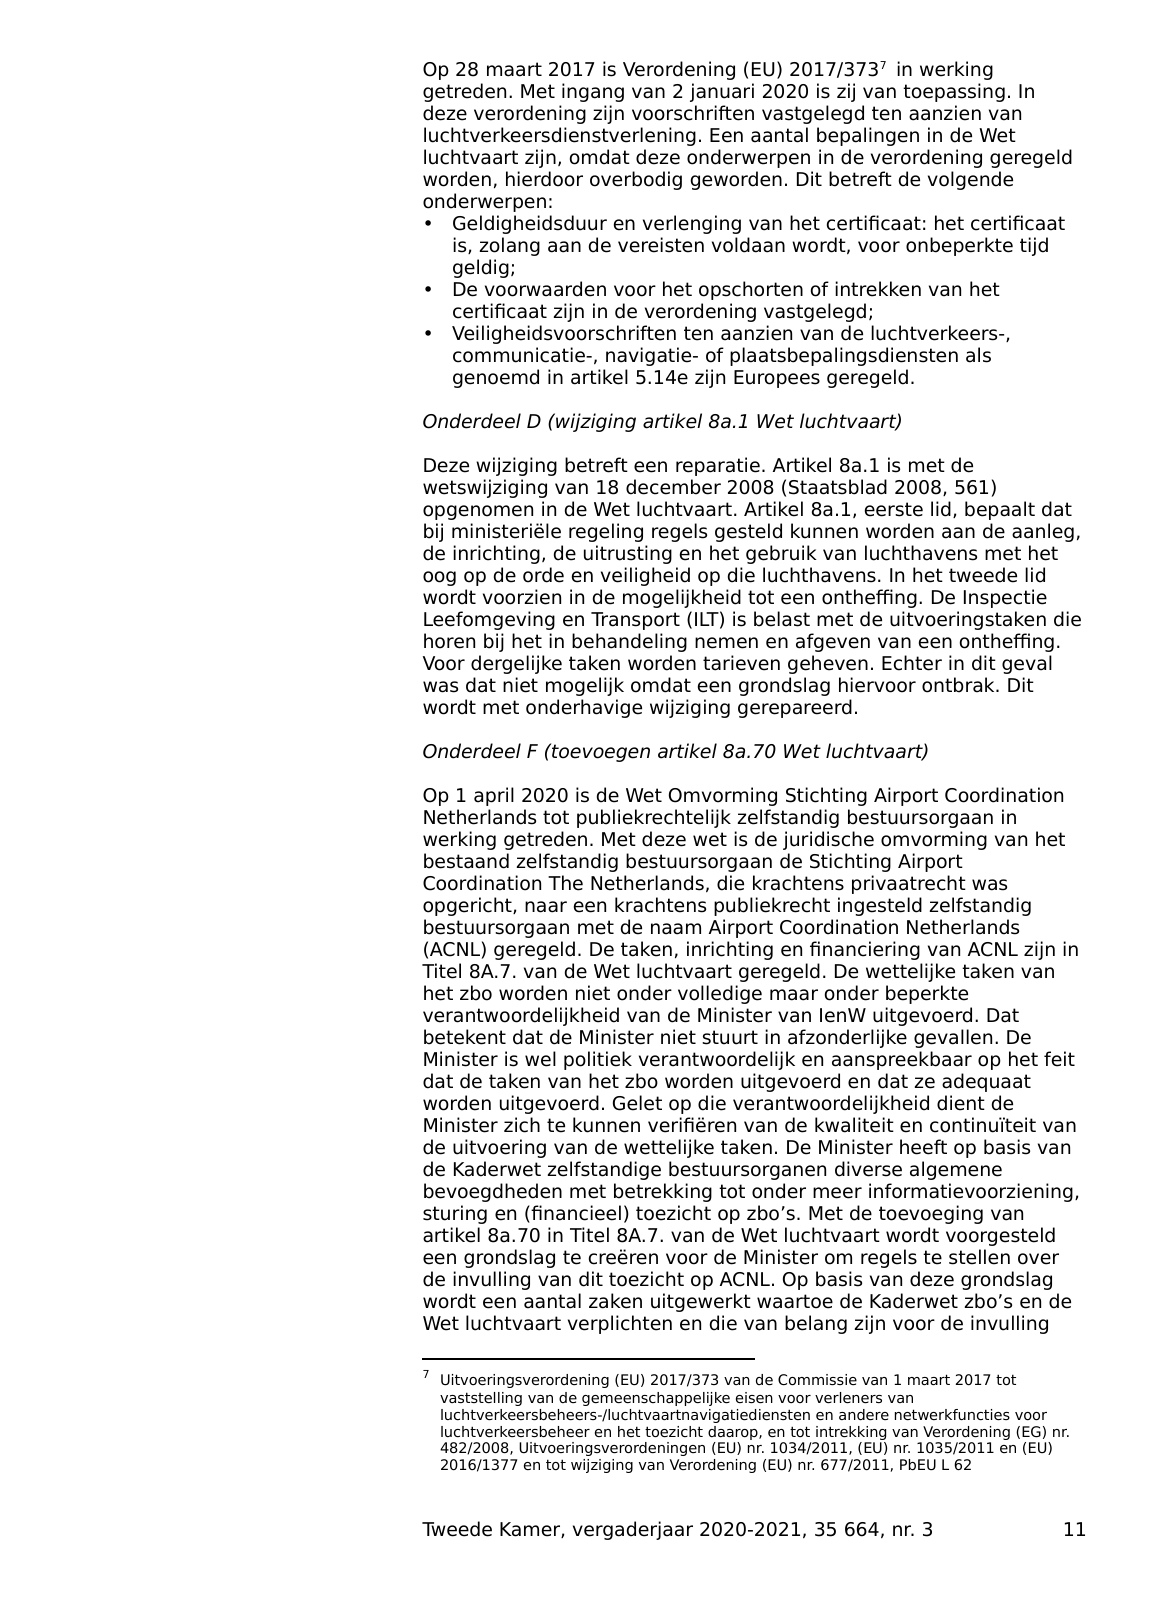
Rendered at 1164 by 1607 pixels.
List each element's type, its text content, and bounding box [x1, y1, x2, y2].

text • Veiligheidsvoorschriften ten aanzien van de luchtverkeers-, communicatie-, navigatie- of plaatsbepalingsdiensten als genoemd in artikel 5.14e zijn Europees geregeld. [422, 323, 1087, 389]
subtitle Onderdeel D (wijziging artikel 8a.1 Wet luchtvaart) [422, 411, 1087, 433]
text Op 1 april 2020 is de Wet Omvorming Stichting Airport Coordination Netherlands tot publiekrechtelijk zelfstandig bestuursorgaan in werking getreden. Met deze wet is de juridische omvorming van het bestaand zelfstandig bestuursorgaan de Stichting Airport Coordination The Netherlands, die krachtens privaatrecht was opgericht, naar een krachtens publiekrecht ingesteld zelfstandig bestuursorgaan met de naam Airport Coordination Netherlands (ACNL) geregeld. De taken, inrichting en financiering van ACNL zijn in Titel 8A.7. van de Wet luchtvaart geregeld. De wettelijke taken van het zbo worden niet onder volledige maar onder beperkte verantwoordelijkheid van de Minister van IenW uitgevoerd. Dat betekent dat de Minister niet stuurt in afzonderlijke gevallen. De Minister is wel politiek verantwoordelijk en aanspreekbaar op het feit dat de taken van het zbo worden uitgevoerd en dat ze adequaat worden uitgevoerd. Gelet op die verantwoordelijkheid dient de Minister zich te kunnen verifiëren van de kwaliteit en continuïteit van de uitvoering van de wettelijke taken. De Minister heeft op basis van de Kaderwet zelfstandige bestuursorganen diverse algemene bevoegdheden met betrekking tot onder meer informatievoorziening, sturing en (financieel) toezicht op zbo’s. Met de toevoeging van artikel 8a.70 in Titel 8A.7. van de Wet luchtvaart wordt voorgesteld een grondslag te creëren voor de Minister om regels te stellen over de invulling van dit toezicht op ACNL. Op basis van deze grondslag wordt een aantal zaken uitgewerkt waartoe de Kaderwet zbo’s en de Wet luchtvaart verplichten en die van belang zijn voor de invulling [422, 785, 1087, 1335]
text • Geldigheidsduur en verlenging van het certificaat: het certificaat is, zolang aan de vereisten voldaan wordt, voor onbeperkte tijd geldig; [422, 213, 1087, 279]
text • De voorwaarden voor het opschorten of intrekken van het certificaat zijn in de verordening vastgelegd; [422, 279, 1087, 323]
subtitle Onderdeel F (toevoegen artikel 8a.70 Wet luchtvaart) [422, 741, 1087, 763]
text Deze wijziging betreft een reparatie. Artikel 8a.1 is met de wetswijziging van 18 december 2008 (Staatsblad 2008, 561) opgenomen in de Wet luchtvaart. Artikel 8a.1, eerste lid, bepaalt dat bij ministeriële regeling regels gesteld kunnen worden aan de aanleg, de inrichting, de uitrusting en het gebruik van luchthavens met het oog op de orde en veiligheid op die luchthavens. In het tweede lid wordt voorzien in de mogelijkheid tot een ontheffing. De Inspectie Leefomgeving en Transport (ILT) is belast met de uitvoeringstaken die horen bij het in behandeling nemen en afgeven van een ontheffing. Voor dergelijke taken worden tarieven geheven. Echter in dit geval was dat niet mogelijk omdat een grondslag hiervoor ontbrak. Dit wordt met onderhavige wijziging gerepareerd. [422, 455, 1087, 719]
text Uitvoeringsverordening (EU) 2017/373 van de Commissie van 1 maart 2017 tot vaststelling van de gemeenschappelijke eisen voor verleners van luchtverkeersbeheers-/luchtvaartnavigatiediensten en andere netwerkfuncties voor luchtverkeersbeheer en het toezicht daarop, en tot intrekking van Verordening (EG) nr. 482/2008, Uitvoeringsverordeningen (EU) nr. 1034/2011, (EU) nr. 1035/2011 en (EU) 2016/1377 en tot wijziging van Verordening (EU) nr. 677/2011, PbEU L 62 [422, 1368, 1087, 1474]
text Op 28 maart 2017 is Verordening (EU) 2017/373 in werking getreden. Met ingang van 2 januari 2020 is zij van toepassing. In deze verordening zijn voorschriften vastgelegd ten aanzien van luchtverkeersdienstverlening. Een aantal bepalingen in de Wet luchtvaart zijn, omdat deze onderwerpen in de verordening geregeld worden, hierdoor overbodig geworden. Dit betreft de volgende onderwerpen: [422, 59, 1087, 213]
